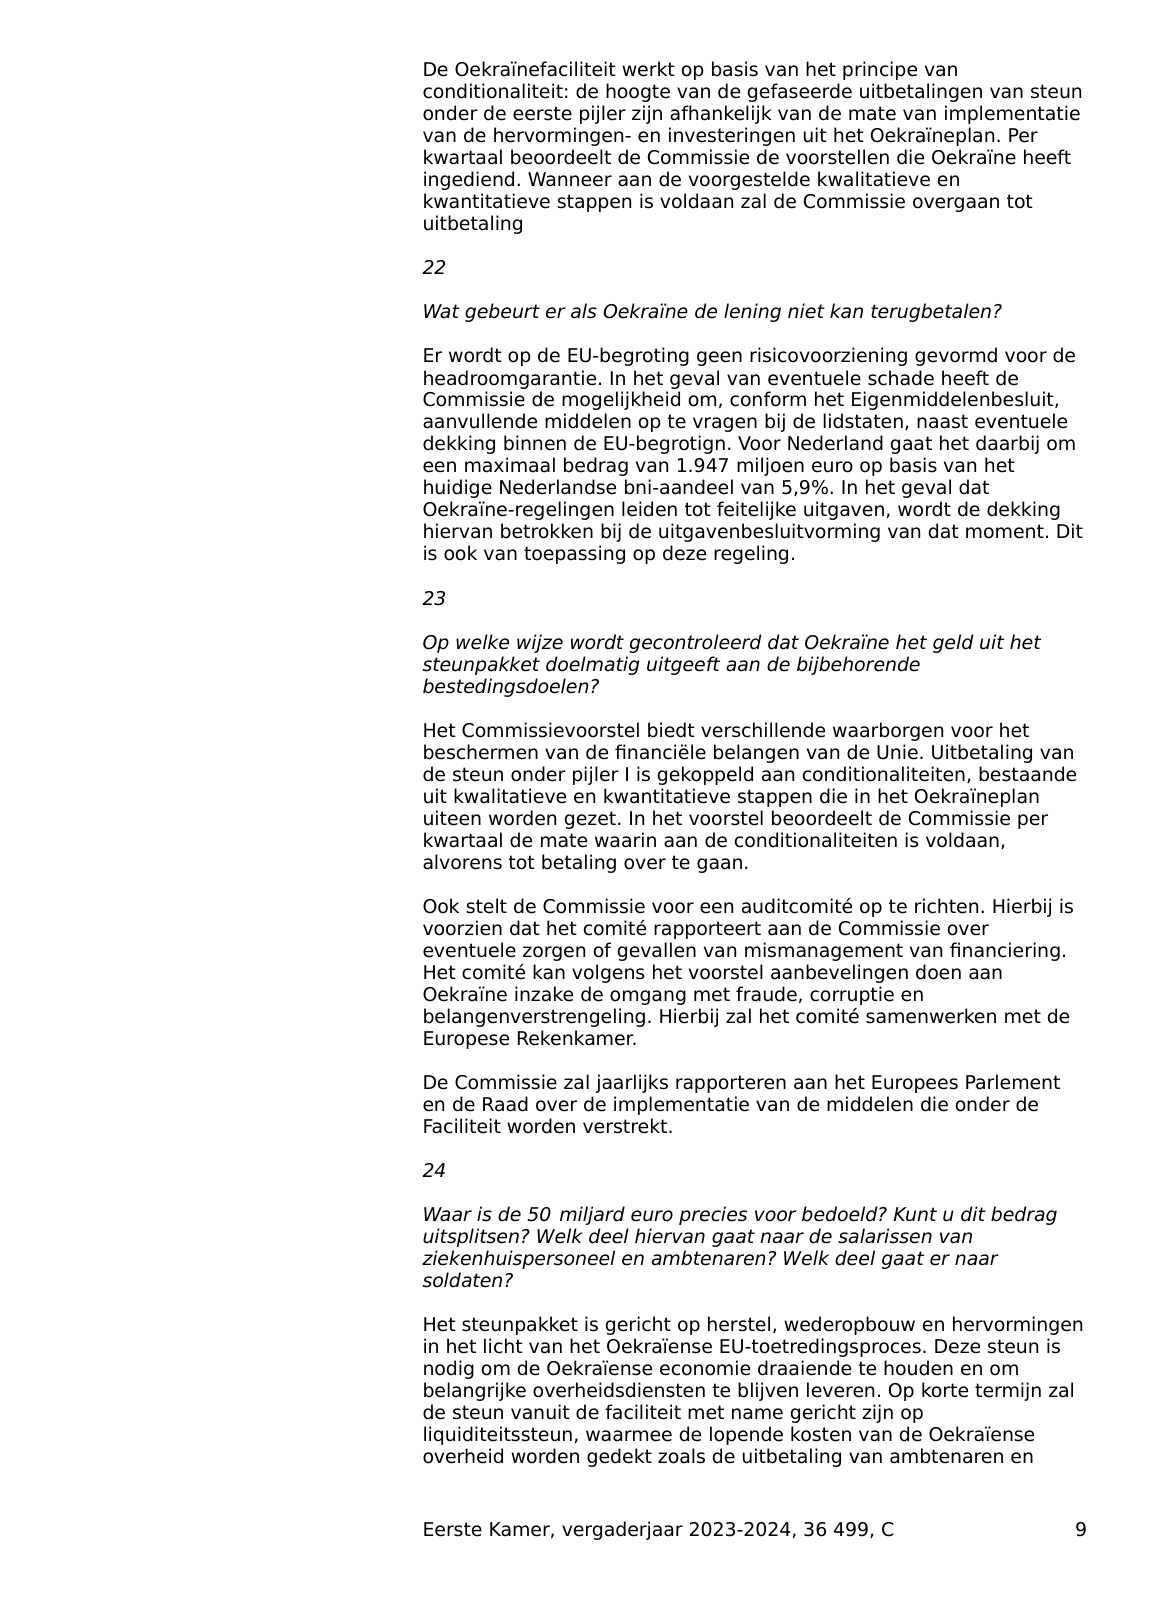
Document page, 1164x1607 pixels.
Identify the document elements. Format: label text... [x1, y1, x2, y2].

text Het steunpakket is gericht op herstel, wederopbouw en hervormingen in het licht van het Oekraïense EU-toetredingsproces. Deze steun is nodig om de Oekraïense economie draaiende te houden en om belangrijke overheidsdiensten te blijven leveren. Op korte termijn zal de steun vanuit de faciliteit met name gericht zijn op liquiditeitssteun, waarmee de lopende kosten van de Oekraïense overheid worden gedekt zoals de uitbetaling van ambtenaren en [422, 1314, 1087, 1468]
text Ook stelt de Commissie voor een auditcomité op te richten. Hierbij is voorzien dat het comité rapporteert aan de Commissie over eventuele zorgen of gevallen van mismanagement van financiering. Het comité kan volgens het voorstel aanbevelingen doen aan Oekraïne inzake de omgang met fraude, corruptie en belangenverstrengeling. Hierbij zal het comité samenwerken met de Europese Rekenkamer. [422, 896, 1087, 1049]
subtitle 23 [422, 587, 1087, 609]
text Wat gebeurt er als Oekraïne de lening niet kan terugbetalen? [422, 301, 1087, 323]
text Er wordt op de EU-begroting geen risicovoorziening gevormd voor de headroomgarantie. In het geval van eventuele schade heeft de Commissie de mogelijkheid om, conform het Eigenmiddelenbesluit, aanvullende middelen op te vragen bij de lidstaten, naast eventuele dekking binnen de EU-begrotign. Voor Nederland gaat het daarbij om een maximaal bedrag van 1.947 miljoen euro op basis van het huidige Nederlandse bni-aandeel van 5,9%. In het geval dat Oekraïne-regelingen leiden tot feitelijke uitgaven, wordt de dekking hiervan betrokken bij de uitgavenbesluitvorming van dat moment. Dit is ook van toepassing op deze regeling. [422, 345, 1087, 565]
subtitle 22 [422, 257, 1087, 279]
text Het Commissievoorstel biedt verschillende waarborgen voor het beschermen van de financiële belangen van de Unie. Uitbetaling van de steun onder pijler I is gekoppeld aan conditionaliteiten, bestaande uit kwalitatieve en kwantitatieve stappen die in het Oekraïneplan uiteen worden gezet. In het voorstel beoordeelt de Commissie per kwartaal de mate waarin aan de conditionaliteiten is voldaan, alvorens tot betaling over te gaan. [422, 720, 1087, 873]
text De Commissie zal jaarlijks rapporteren aan het Europees Parlement en de Raad over de implementatie van de middelen die onder de Faciliteit worden verstrekt. [422, 1072, 1087, 1138]
subtitle 24 [422, 1160, 1087, 1182]
text De Oekraïnefaciliteit werkt op basis van het principe van conditionaliteit: de hoogte van de gefaseerde uitbetalingen van steun onder de eerste pijler zijn afhankelijk van de mate van implementatie van de hervormingen- en investeringen uit het Oekraïneplan. Per kwartaal beoordeelt de Commissie de voorstellen die Oekraïne heeft ingediend. Wanneer aan de voorgestelde kwalitatieve en kwantitatieve stappen is voldaan zal de Commissie overgaan tot uitbetaling [422, 59, 1087, 235]
text Op welke wijze wordt gecontroleerd dat Oekraïne het geld uit het steunpakket doelmatig uitgeeft aan de bijbehorende bestedingsdoelen? [422, 632, 1087, 697]
text Waar is de 50 miljard euro precies voor bedoeld? Kunt u dit bedrag uitsplitsen? Welk deel hiervan gaat naar de salarissen van ziekenhuispersoneel en ambtenaren? Welk deel gaat er naar soldaten? [422, 1204, 1087, 1292]
